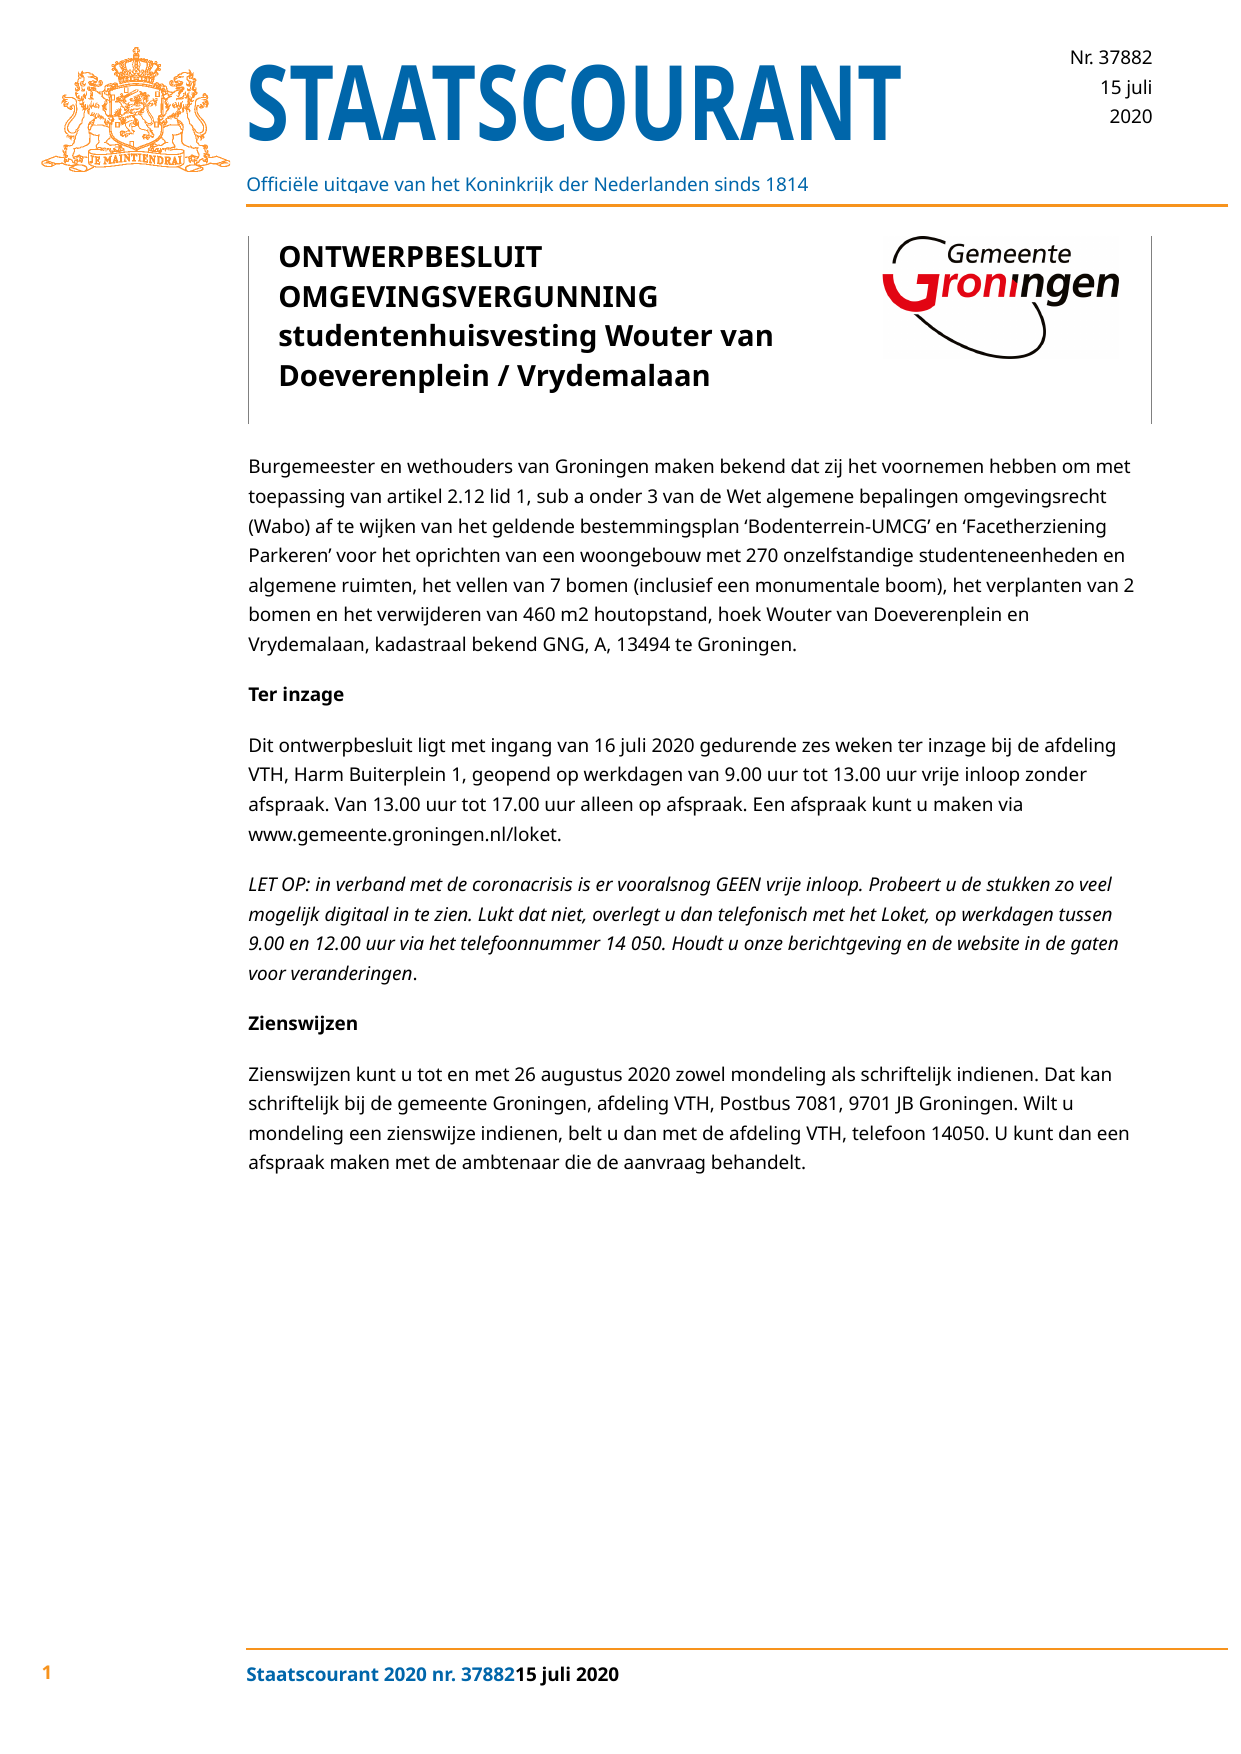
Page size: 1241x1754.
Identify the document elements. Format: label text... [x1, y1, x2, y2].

table_header ONTWERPBESLUIT OMGEVINGSVERGUNNING studentenhuisvesting Wouter van Doeverenplein / Vrydemalaan [249, 236, 850, 424]
text Zienswijzen kunt u tot en met 26 augustus 2020 zowel mondeling als schriftelijk indienen. Dat kan schriftelijk bij de gemeente Groningen, afdeling VTH, Postbus 7081, 9701 JB Groningen. Wilt u mondeling een zienswijze indienen, belt u dan met de afdeling VTH, telefoon 14050. U kunt dan een afspraak maken met de ambtenaar die de aanvraag behandelt. [248, 1061, 1152, 1175]
table_header [850, 236, 1151, 424]
text Dit ontwerpbesluit ligt met ingang van 16 juli 2020 gedurende zes weken ter inzage bij de afdeling VTH, Harm Buiterplein 1, geopend op werkdagen van 9.00 uur tot 13.00 uur vrije inloop zonder afspraak. Van 13.00 uur tot 17.00 uur alleen op afspraak. Een afspraak kunt u maken via www.gemeente.groningen.nl/loket. [248, 732, 1152, 846]
picture [882, 236, 1119, 359]
text Burgemeester en wethouders van Groningen maken bekend dat zij het voornemen hebben om met toepassing van artikel 2.12 lid 1, sub a onder 3 van de Wet algemene bepalingen omgevingsrecht (Wabo) af te wijken van het geldende bestemmingsplan ‘Bodenterrein-UMCG’ en ‘Facetherziening Parkeren’ voor het oprichten van een woongebouw met 270 onzelfstandige studenteneenheden en algemene ruimten, het vellen van 7 bomen (inclusief een monumentale boom), het verplanten van 2 bomen en het verwijderen van 460 m2 houtopstand, hoek Wouter van Doeverenplein en Vrydemalaan, kadastraal bekend GNG, A, 13494 te Groningen. [248, 454, 1152, 657]
text Zienswijzen [248, 1010, 1152, 1036]
text Ter inzage [248, 682, 1152, 707]
text LET OP: in verband met de coronacrisis is er vooralsnog GEEN vrije inloop. Probeert u de stukken zo veel mogelijk digitaal in te zien. Lukt dat niet, overlegt u dan telefonisch met het Loket, op werkdagen tussen 9.00 en 12.00 uur via het telefoonnummer 14 050. Houdt u onze berichtgeving en de website in de gaten voor veranderingen. [248, 871, 1152, 986]
picture [41, 47, 231, 172]
